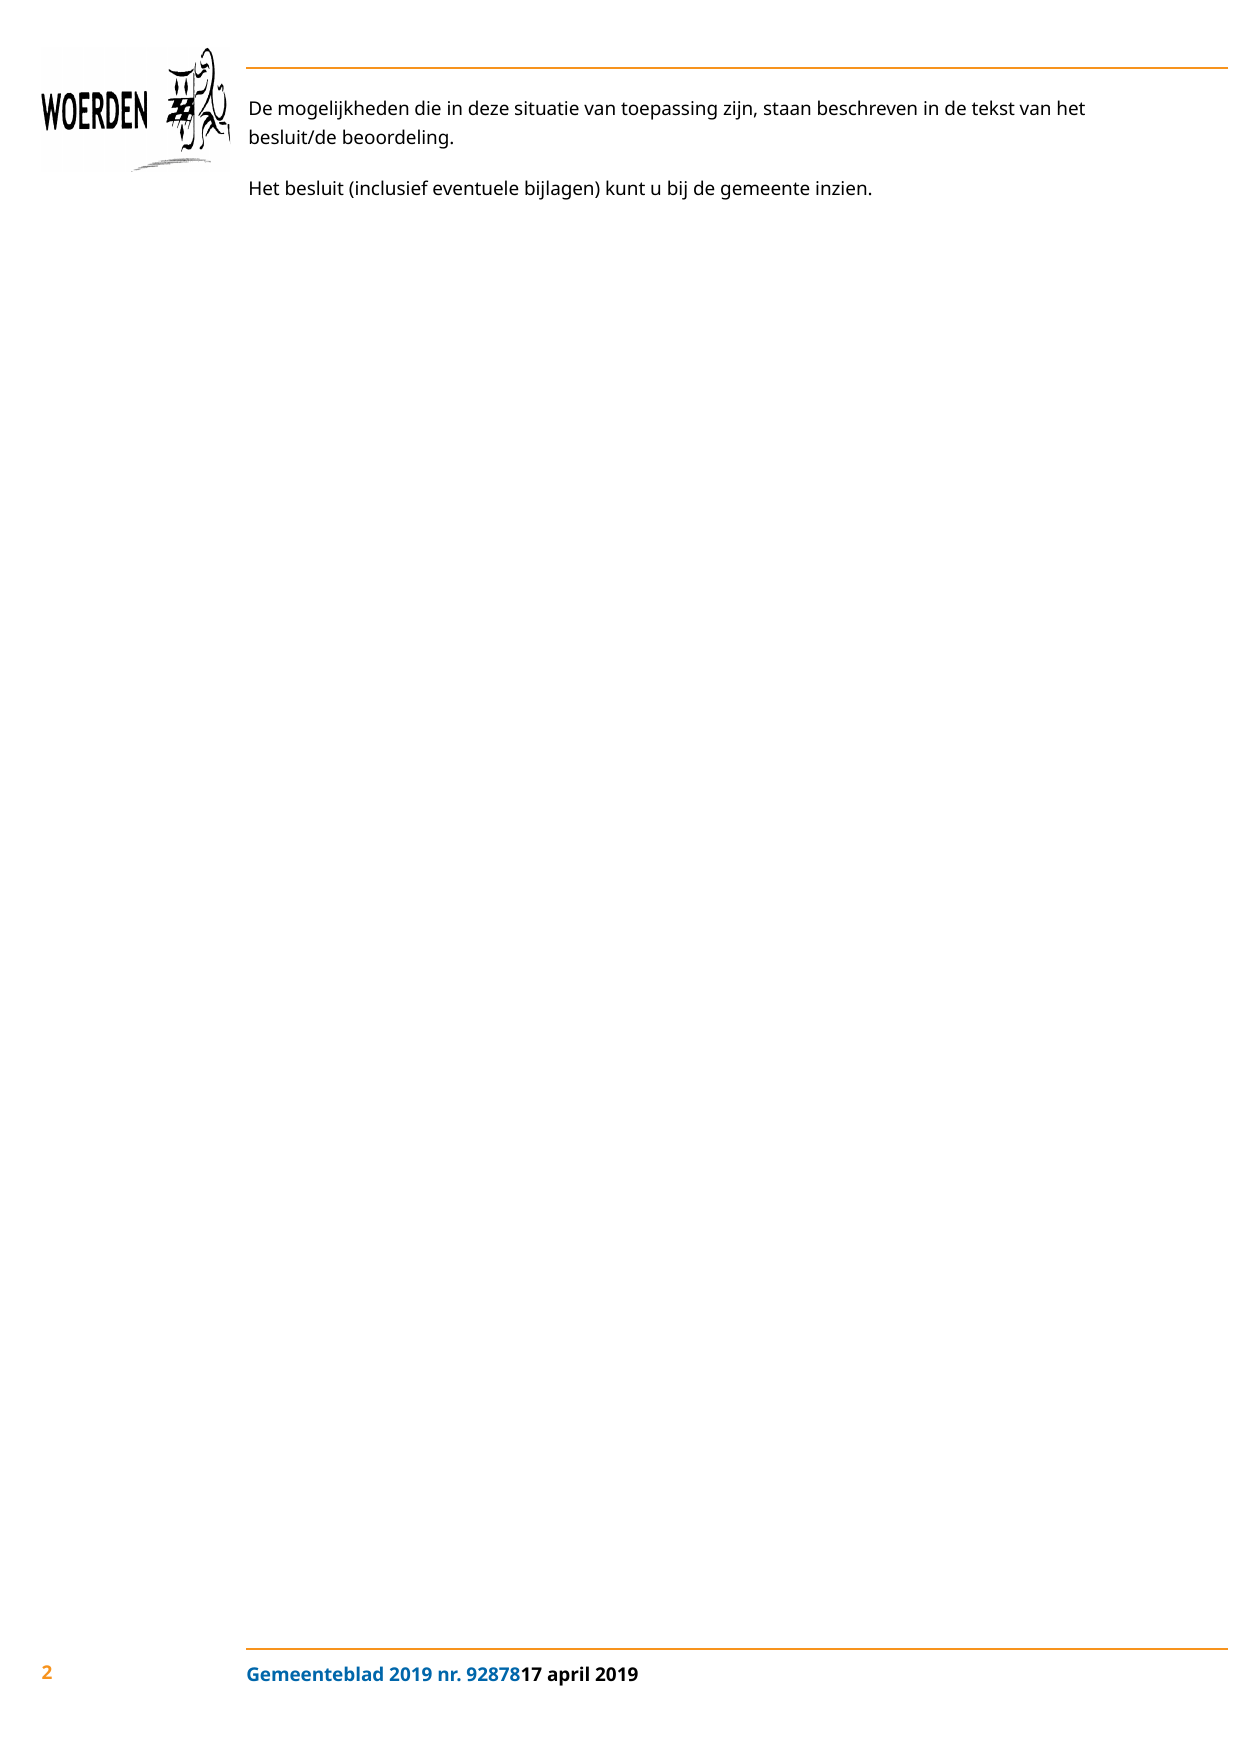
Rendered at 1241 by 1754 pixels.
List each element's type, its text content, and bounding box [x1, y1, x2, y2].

text De mogelijkheden die in deze situatie van toepassing zijn, staan beschreven in de tekst van het besluit/de beoordeling. [248, 95, 1152, 150]
picture [41, 47, 231, 172]
text Het besluit (inclusief eventuele bijlagen) kunt u bij de gemeente inzien. [248, 175, 1152, 201]
